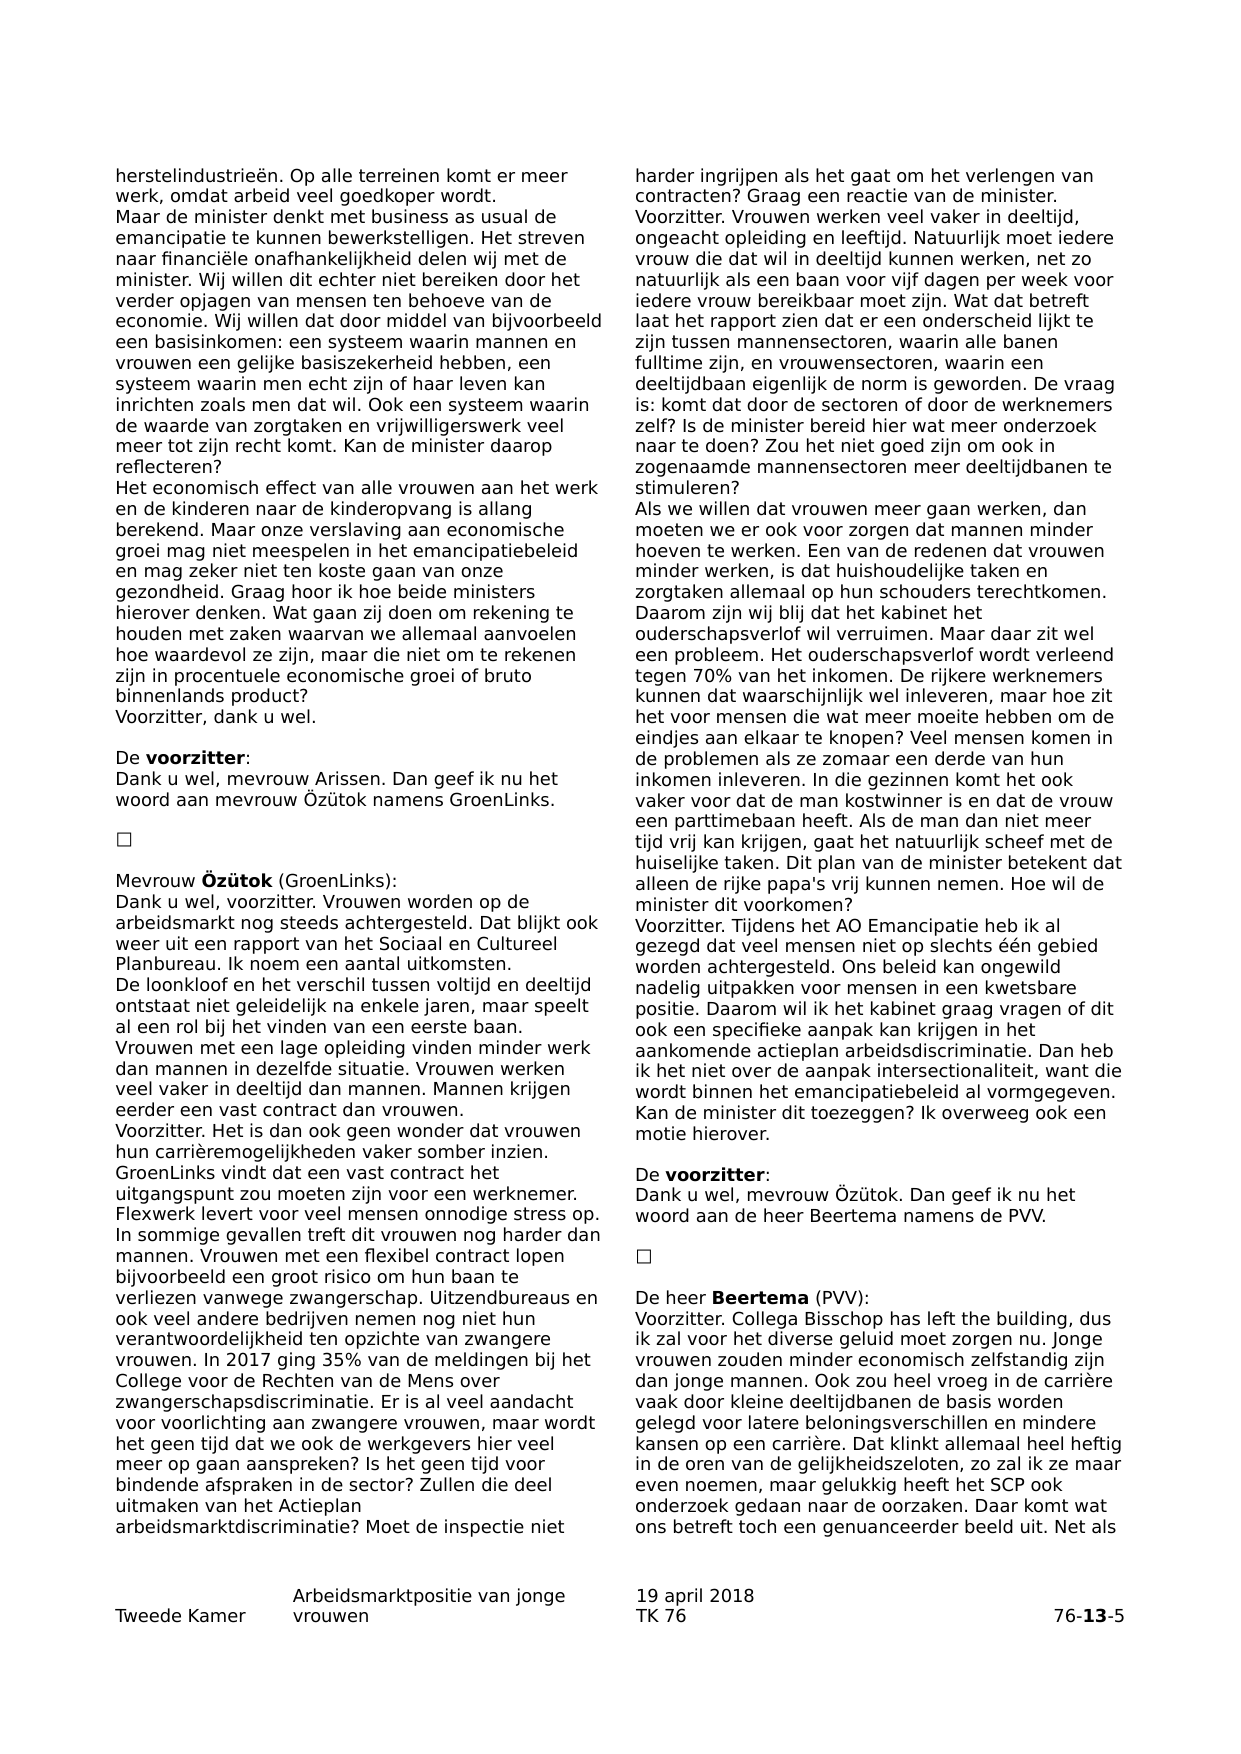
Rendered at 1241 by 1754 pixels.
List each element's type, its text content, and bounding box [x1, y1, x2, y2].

text harder ingrijpen als het gaat om het verlengen van contracten? Graag een reactie van de minister. [635, 165, 1125, 207]
text Mevrouw Özütok (GroenLinks): [115, 871, 605, 892]
text Voorzitter. Tijdens het AO Emancipatie heb ik al gezegd dat veel mensen niet op slechts één gebied worden achtergesteld. Ons beleid kan ongewild nadelig uitpakken voor mensen in een kwetsbare positie. Daarom wil ik het kabinet graag vragen of dit ook een specifieke aanpak kan krijgen in het aankomende actieplan arbeidsdiscriminatie. Dan heb ik het niet over de aanpak intersectionaliteit, want die wordt binnen het emancipatiebeleid al vormgegeven. Kan de minister dit toezeggen? Ik overweeg ook een motie hierover. [635, 915, 1125, 1144]
text ⬜ [115, 830, 605, 851]
text Het economisch effect van alle vrouwen aan het werk en de kinderen naar de kinderopvang is allang berekend. Maar onze verslaving aan economische groei mag niet meespelen in het emancipatiebeleid en mag zeker niet ten koste gaan van onze gezondheid. Graag hoor ik hoe beide ministers hierover denken. Wat gaan zij doen om rekening te houden met zaken waarvan we allemaal aanvoelen hoe waardevol ze zijn, maar die niet om te rekenen zijn in procentuele economische groei of bruto binnenlands product? [115, 478, 605, 707]
text De heer Beertema (PVV): [635, 1288, 1125, 1308]
text Dank u wel, mevrouw Özütok. Dan geef ik nu het woord aan de heer Beertema namens de PVV. [635, 1185, 1125, 1227]
text Voorzitter. Het is dan ook geen wonder dat vrouwen hun carrièremogelijkheden vaker somber inzien. GroenLinks vindt dat een vast contract het uitgangspunt zou moeten zijn voor een werknemer. Flexwerk levert voor veel mensen onnodige stress op. In sommige gevallen treft dit vrouwen nog harder dan mannen. Vrouwen met een flexibel contract lopen bijvoorbeeld een groot risico om hun baan te verliezen vanwege zwangerschap. Uitzendbureaus en ook veel andere bedrijven nemen nog niet hun verantwoordelijkheid ten opzichte van zwangere vrouwen. In 2017 ging 35% van de meldingen bij het College voor de Rechten van de Mens over zwangerschapsdiscriminatie. Er is al veel aandacht voor voorlichting aan zwangere vrouwen, maar wordt het geen tijd dat we ook de werkgevers hier veel meer op gaan aanspreken? Is het geen tijd voor bindende afspraken in de sector? Zullen die deel uitmaken van het Actieplan arbeidsmarktdiscriminatie? Moet de inspectie niet [115, 1121, 605, 1537]
text ⬜ [635, 1247, 1125, 1268]
text De voorzitter: [635, 1164, 1125, 1185]
text De loonkloof en het verschil tussen voltijd en deeltijd ontstaat niet geleidelijk na enkele jaren, maar speelt al een rol bij het vinden van een eerste baan. Vrouwen met een lage opleiding vinden minder werk dan mannen in dezelfde situatie. Vrouwen werken veel vaker in deeltijd dan mannen. Mannen krijgen eerder een vast contract dan vrouwen. [115, 975, 605, 1121]
text De voorzitter: [115, 748, 605, 768]
text Dank u wel, mevrouw Arissen. Dan geef ik nu het woord aan mevrouw Özütok namens GroenLinks. [115, 768, 605, 810]
text Maar de minister denkt met business as usual de emancipatie te kunnen bewerkstelligen. Het streven naar financiële onafhankelijkheid delen wij met de minister. Wij willen dit echter niet bereiken door het verder opjagen van mensen ten behoeve van de economie. Wij willen dat door middel van bijvoorbeeld een basisinkomen: een systeem waarin mannen en vrouwen een gelijke basiszekerheid hebben, een systeem waarin men echt zijn of haar leven kan inrichten zoals men dat wil. Ook een systeem waarin de waarde van zorgtaken en vrijwilligerswerk veel meer tot zijn recht komt. Kan de minister daarop reflecteren? [115, 207, 605, 478]
text Voorzitter. Vrouwen werken veel vaker in deeltijd, ongeacht opleiding en leeftijd. Natuurlijk moet iedere vrouw die dat wil in deeltijd kunnen werken, net zo natuurlijk als een baan voor vijf dagen per week voor iedere vrouw bereikbaar moet zijn. Wat dat betreft laat het rapport zien dat er een onderscheid lijkt te zijn tussen mannensectoren, waarin alle banen fulltime zijn, en vrouwensectoren, waarin een deeltijdbaan eigenlijk de norm is geworden. De vraag is: komt dat door de sectoren of door de werknemers zelf? Is de minister bereid hier wat meer onderzoek naar te doen? Zou het niet goed zijn om ook in zogenaamde mannensectoren meer deeltijdbanen te stimuleren? [635, 207, 1125, 499]
text Voorzitter. Collega Bisschop has left the building, dus ik zal voor het diverse geluid moet zorgen nu. Jonge vrouwen zouden minder economisch zelfstandig zijn dan jonge mannen. Ook zou heel vroeg in de carrière vaak door kleine deeltijdbanen de basis worden gelegd voor latere beloningsverschillen en mindere kansen op een carrière. Dat klinkt allemaal heel heftig in de oren van de gelijkheidszeloten, zo zal ik ze maar even noemen, maar gelukkig heeft het SCP ook onderzoek gedaan naar de oorzaken. Daar komt wat ons betreft toch een genuanceerder beeld uit. Net als [635, 1308, 1125, 1537]
text Voorzitter, dank u wel. [115, 707, 605, 728]
text Als we willen dat vrouwen meer gaan werken, dan moeten we er ook voor zorgen dat mannen minder hoeven te werken. Een van de redenen dat vrouwen minder werken, is dat huishoudelijke taken en zorgtaken allemaal op hun schouders terechtkomen. Daarom zijn wij blij dat het kabinet het ouderschapsverlof wil verruimen. Maar daar zit wel een probleem. Het ouderschapsverlof wordt verleend tegen 70% van het inkomen. De rijkere werknemers kunnen dat waarschijnlijk wel inleveren, maar hoe zit het voor mensen die wat meer moeite hebben om de eindjes aan elkaar te knopen? Veel mensen komen in de problemen als ze zomaar een derde van hun inkomen inleveren. In die gezinnen komt het ook vaker voor dat de man kostwinner is en dat de vrouw een parttimebaan heeft. Als de man dan niet meer tijd vrij kan krijgen, gaat het natuurlijk scheef met de huiselijke taken. Dit plan van de minister betekent dat alleen de rijke papa's vrij kunnen nemen. Hoe wil de minister dit voorkomen? [635, 499, 1125, 915]
text Dank u wel, voorzitter. Vrouwen worden op de arbeidsmarkt nog steeds achtergesteld. Dat blijkt ook weer uit een rapport van het Sociaal en Cultureel Planbureau. Ik noem een aantal uitkomsten. [115, 892, 605, 975]
text herstelindustrieën. Op alle terreinen komt er meer werk, omdat arbeid veel goedkoper wordt. [115, 165, 605, 207]
